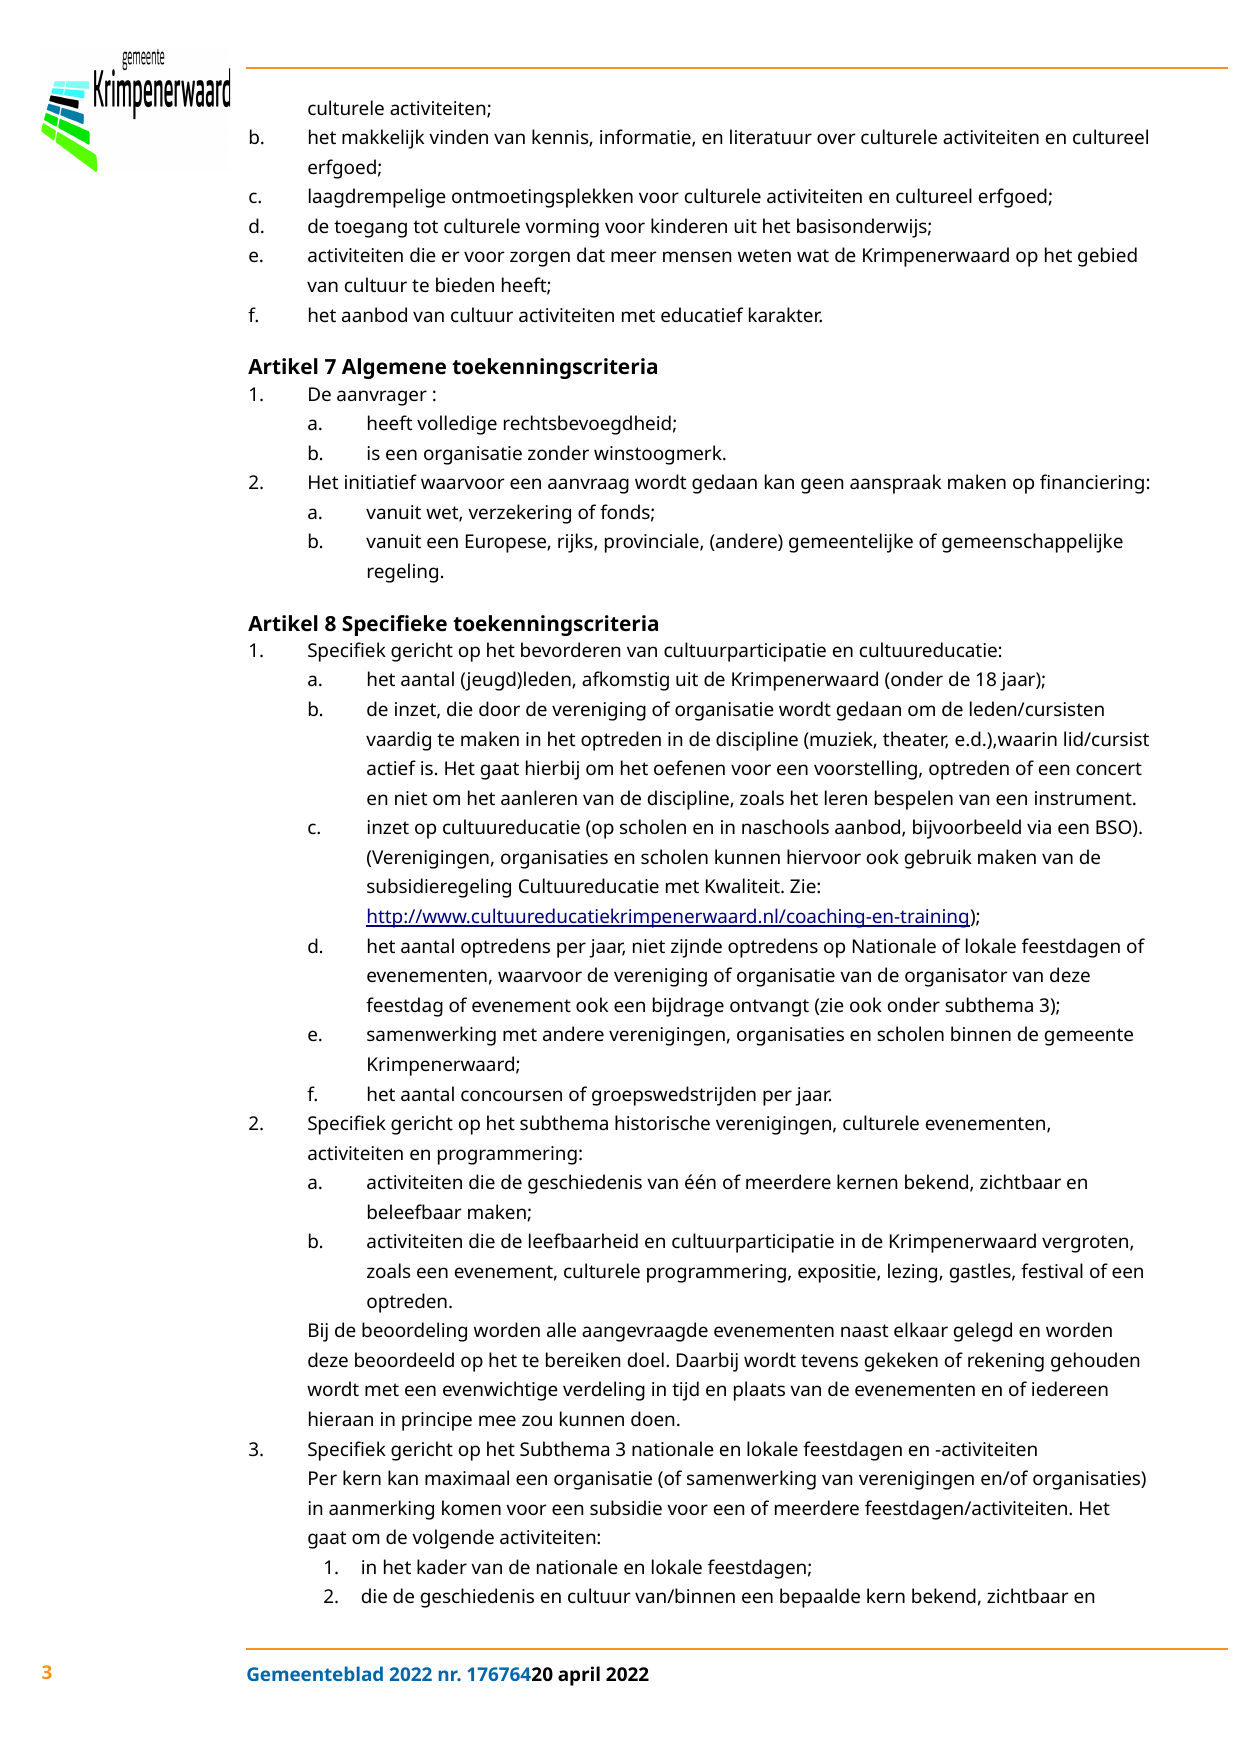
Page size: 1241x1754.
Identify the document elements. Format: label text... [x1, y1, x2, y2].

list vanuit wet, verzekering of fonds; [307, 499, 1152, 525]
list Specifiek gericht op het subthema historische verenigingen, culturele evenementen, activiteiten en programmering: [248, 1110, 1152, 1166]
list culturele activiteiten; [248, 95, 1152, 121]
list de inzet, die door de vereniging of organisatie wordt gedaan om de leden/cursisten vaardig te maken in het optreden in de discipline (muziek, theater, e.d.),waarin lid/cursist actief is. Het gaat hierbij om het oefenen voor een voorstelling, optreden of een concert en niet om het aanleren van de discipline, zoals het leren bespelen van een instrument. [307, 696, 1152, 811]
text Artikel 7 Algemene toekenningscriteria [248, 352, 1152, 381]
list samenwerking met andere verenigingen, organisaties en scholen binnen de gemeente Krimpenerwaard; [307, 1022, 1152, 1077]
list het makkelijk vinden van kennis, informatie, en literatuur over culturele activiteiten en cultureel erfgoed; [248, 124, 1152, 180]
list in het kader van de nationale en lokale feestdagen; [323, 1554, 1152, 1580]
list Bij de beoordeling worden alle aangevraagde evenementen naast elkaar gelegd en worden deze beoordeeld op het te bereiken doel. Daarbij wordt tevens gekeken of rekening gehouden wordt met een evenwichtige verdeling in tijd en plaats van de evenementen en of iedereen hieraan in principe mee zou kunnen doen. [248, 1317, 1152, 1432]
list de toegang tot culturele vorming voor kinderen uit het basisonderwijs; [248, 213, 1152, 239]
list heeft volledige rechtsbevoegdheid; [307, 410, 1152, 436]
list die de geschiedenis en cultuur van/binnen een bepaalde kern bekend, zichtbaar en [323, 1584, 1152, 1609]
list Per kern kan maximaal een organisatie (of samenwerking van verenigingen en/of organisaties) in aanmerking komen voor een subsidie voor een of meerdere feestdagen/activiteiten. Het gaat om de volgende activiteiten: [248, 1465, 1152, 1550]
list is een organisatie zonder winstoogmerk. [307, 440, 1152, 466]
list Het initiatief waarvoor een aanvraag wordt gedaan kan geen aanspraak maken op financiering: [248, 469, 1152, 495]
list Specifiek gericht op het bevorderen van cultuurparticipatie en cultuureducatie: [248, 637, 1152, 663]
list het aanbod van cultuur activiteiten met educatief karakter. [248, 302, 1152, 328]
list Specifiek gericht op het Subthema 3 nationale en lokale feestdagen en -activiteiten [248, 1436, 1152, 1462]
list activiteiten die de leefbaarheid en cultuurparticipatie in de Krimpenerwaard vergroten, zoals een evenement, culturele programmering, expositie, lezing, gastles, festival of een optreden. [307, 1229, 1152, 1314]
text Artikel 8 Specifieke toekenningscriteria [248, 609, 1152, 637]
list het aantal (jeugd)leden, afkomstig uit de Krimpenerwaard (onder de 18 jaar); [307, 667, 1152, 692]
list activiteiten die de geschiedenis van één of meerdere kernen bekend, zichtbaar en beleefbaar maken; [307, 1169, 1152, 1225]
list het aantal concoursen of groepswedstrijden per jaar. [307, 1081, 1152, 1107]
picture [41, 47, 231, 172]
list activiteiten die er voor zorgen dat meer mensen weten wat de Krimpenerwaard op het gebied van cultuur te bieden heeft; [248, 243, 1152, 298]
list inzet op cultuureducatie (op scholen en in naschools aanbod, bijvoorbeeld via een BSO). (Verenigingen, organisaties en scholen kunnen hiervoor ook gebruik maken van de subsidieregeling Cultuureducatie met Kwaliteit. Zie: http://www.cultuureducatiekrimpenerwaard.nl/coaching-en-training); [307, 814, 1152, 929]
list het aantal optredens per jaar, niet zijnde optredens op Nationale of lokale feestdagen of evenementen, waarvoor de vereniging of organisatie van de organisator van deze feestdag of evenement ook een bijdrage ontvangt (zie ook onder subthema 3); [307, 933, 1152, 1018]
list vanuit een Europese, rijks, provinciale, (andere) gemeentelijke of gemeenschappelijke regeling. [307, 529, 1152, 584]
list laagdrempelige ontmoetingsplekken voor culturele activiteiten en cultureel erfgoed; [248, 183, 1152, 209]
list De aanvrager : [248, 381, 1152, 406]
